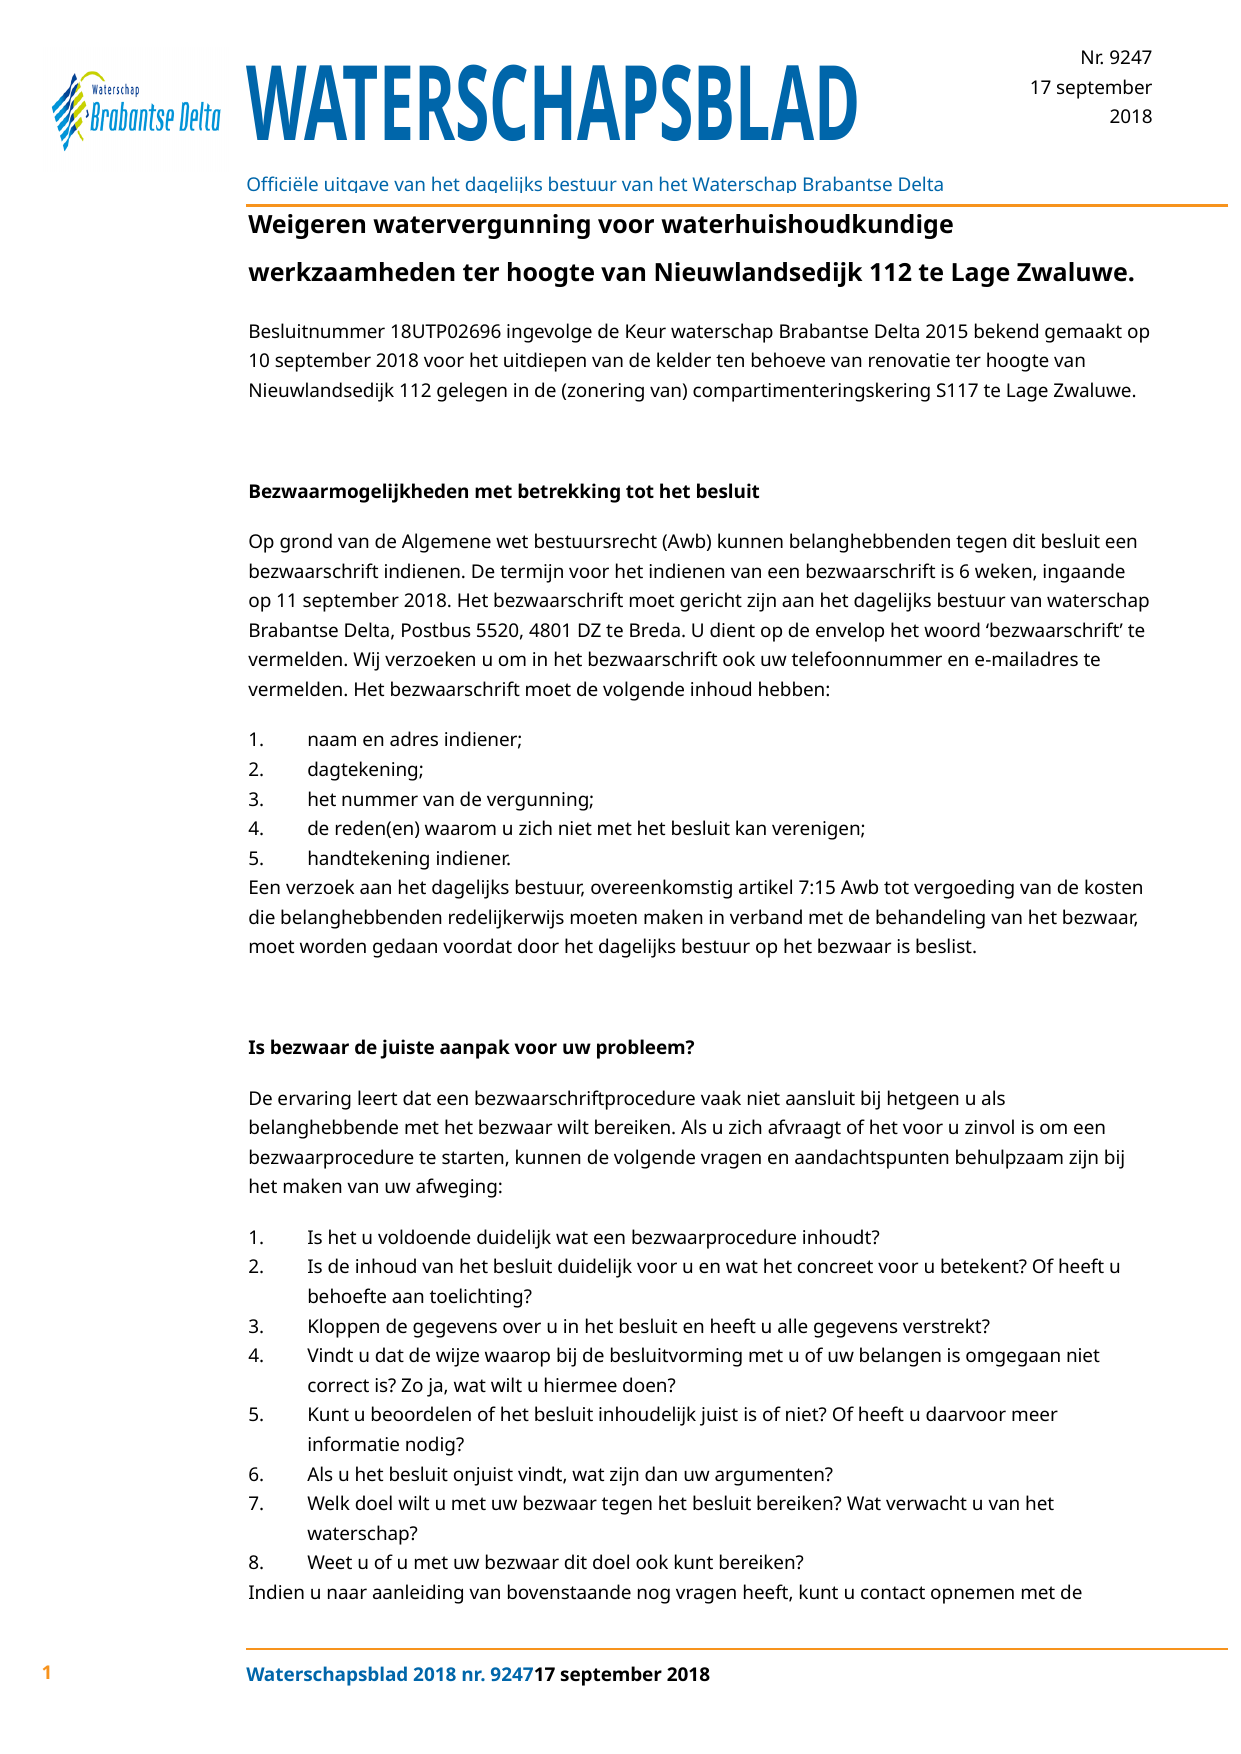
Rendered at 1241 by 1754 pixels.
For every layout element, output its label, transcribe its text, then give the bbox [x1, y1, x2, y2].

text Bezwaarmogelijkheden met betrekking tot het besluit [248, 478, 1152, 504]
list Weet u of u met uw bezwaar dit doel ook kunt bereiken? [248, 1549, 1152, 1575]
list Kloppen de gegevens over u in het besluit en heeft u alle gegevens verstrekt? [248, 1313, 1152, 1339]
list Is het u voldoende duidelijk wat een bezwaarprocedure inhoudt? [248, 1224, 1152, 1250]
picture [41, 47, 231, 172]
text Een verzoek aan het dagelijks bestuur, overeenkomstig artikel 7:15 Awb tot vergoeding van de kosten die belanghebbenden redelijkerwijs moeten maken in verband met de behandeling van het bezwaar, moet worden gedaan voordat door het dagelijks bestuur op het bezwaar is beslist. [248, 874, 1152, 959]
list Is de inhoud van het besluit duidelijk voor u en wat het concreet voor u betekent? Of heeft u behoefte aan toelichting? [248, 1254, 1152, 1309]
text Is bezwaar de juiste aanpak voor uw probleem? [248, 1034, 1152, 1060]
list Als u het besluit onjuist vindt, wat zijn dan uw argumenten? [248, 1461, 1152, 1487]
list de reden(en) waarom u zich niet met het besluit kan verenigen; [248, 815, 1152, 841]
text De ervaring leert dat een bezwaarschriftprocedure vaak niet aansluit bij hetgeen u als belanghebbende met het bezwaar wilt bereiken. Als u zich afvraagt of het voor u zinvol is om een bezwaarprocedure te starten, kunnen de volgende vragen en aandachtspunten behulpzaam zijn bij het maken van uw afweging: [248, 1085, 1152, 1199]
list het nummer van de vergunning; [248, 786, 1152, 812]
list naam en adres indiener; [248, 727, 1152, 752]
list Kunt u beoordelen of het besluit inhoudelijk juist is of niet? Of heeft u daarvoor meer informatie nodig? [248, 1402, 1152, 1457]
text Indien u naar aanleiding van bovenstaande nog vragen heeft, kunt u contact opnemen met de [248, 1579, 1152, 1605]
list Vindt u dat de wijze waarop bij de besluitvorming met u of uw belangen is omgegaan niet correct is? Zo ja, wat wilt u hiermee doen? [248, 1342, 1152, 1398]
text Op grond van de Algemene wet bestuursrecht (Awb) kunnen belanghebbenden tegen dit besluit een bezwaarschrift indienen. De termijn voor het indienen van een bezwaarschrift is 6 weken, ingaande op 11 september 2018. Het bezwaarschrift moet gericht zijn aan het dagelijks bestuur van waterschap Brabantse Delta, Postbus 5520, 4801 DZ te Breda. U dient op de envelop het woord ‘bezwaarschrift’ te vermelden. Wij verzoeken u om in het bezwaarschrift ook uw telefoonnummer en e‑mailadres te vermelden. Het bezwaarschrift moet de volgende inhoud hebben: [248, 528, 1152, 702]
list Welk doel wilt u met uw bezwaar tegen het besluit bereiken? Wat verwacht u van het waterschap? [248, 1490, 1152, 1546]
list dagtekening; [248, 756, 1152, 782]
list handtekening indiener. [248, 845, 1152, 871]
text Weigeren watervergunning voor waterhuishoudkundige werkzaamheden ter hoogte van Nieuwlandsedijk 112 te Lage Zwaluwe. [248, 207, 1152, 288]
text Besluitnummer 18UTP02696 ingevolge de Keur waterschap Brabantse Delta 2015 bekend gemaakt op 10 september 2018 voor het uitdiepen van de kelder ten behoeve van renovatie ter hoogte van Nieuwlandsedijk 112 gelegen in de (zonering van) compartimenteringskering S117 te Lage Zwaluwe. [248, 318, 1152, 403]
